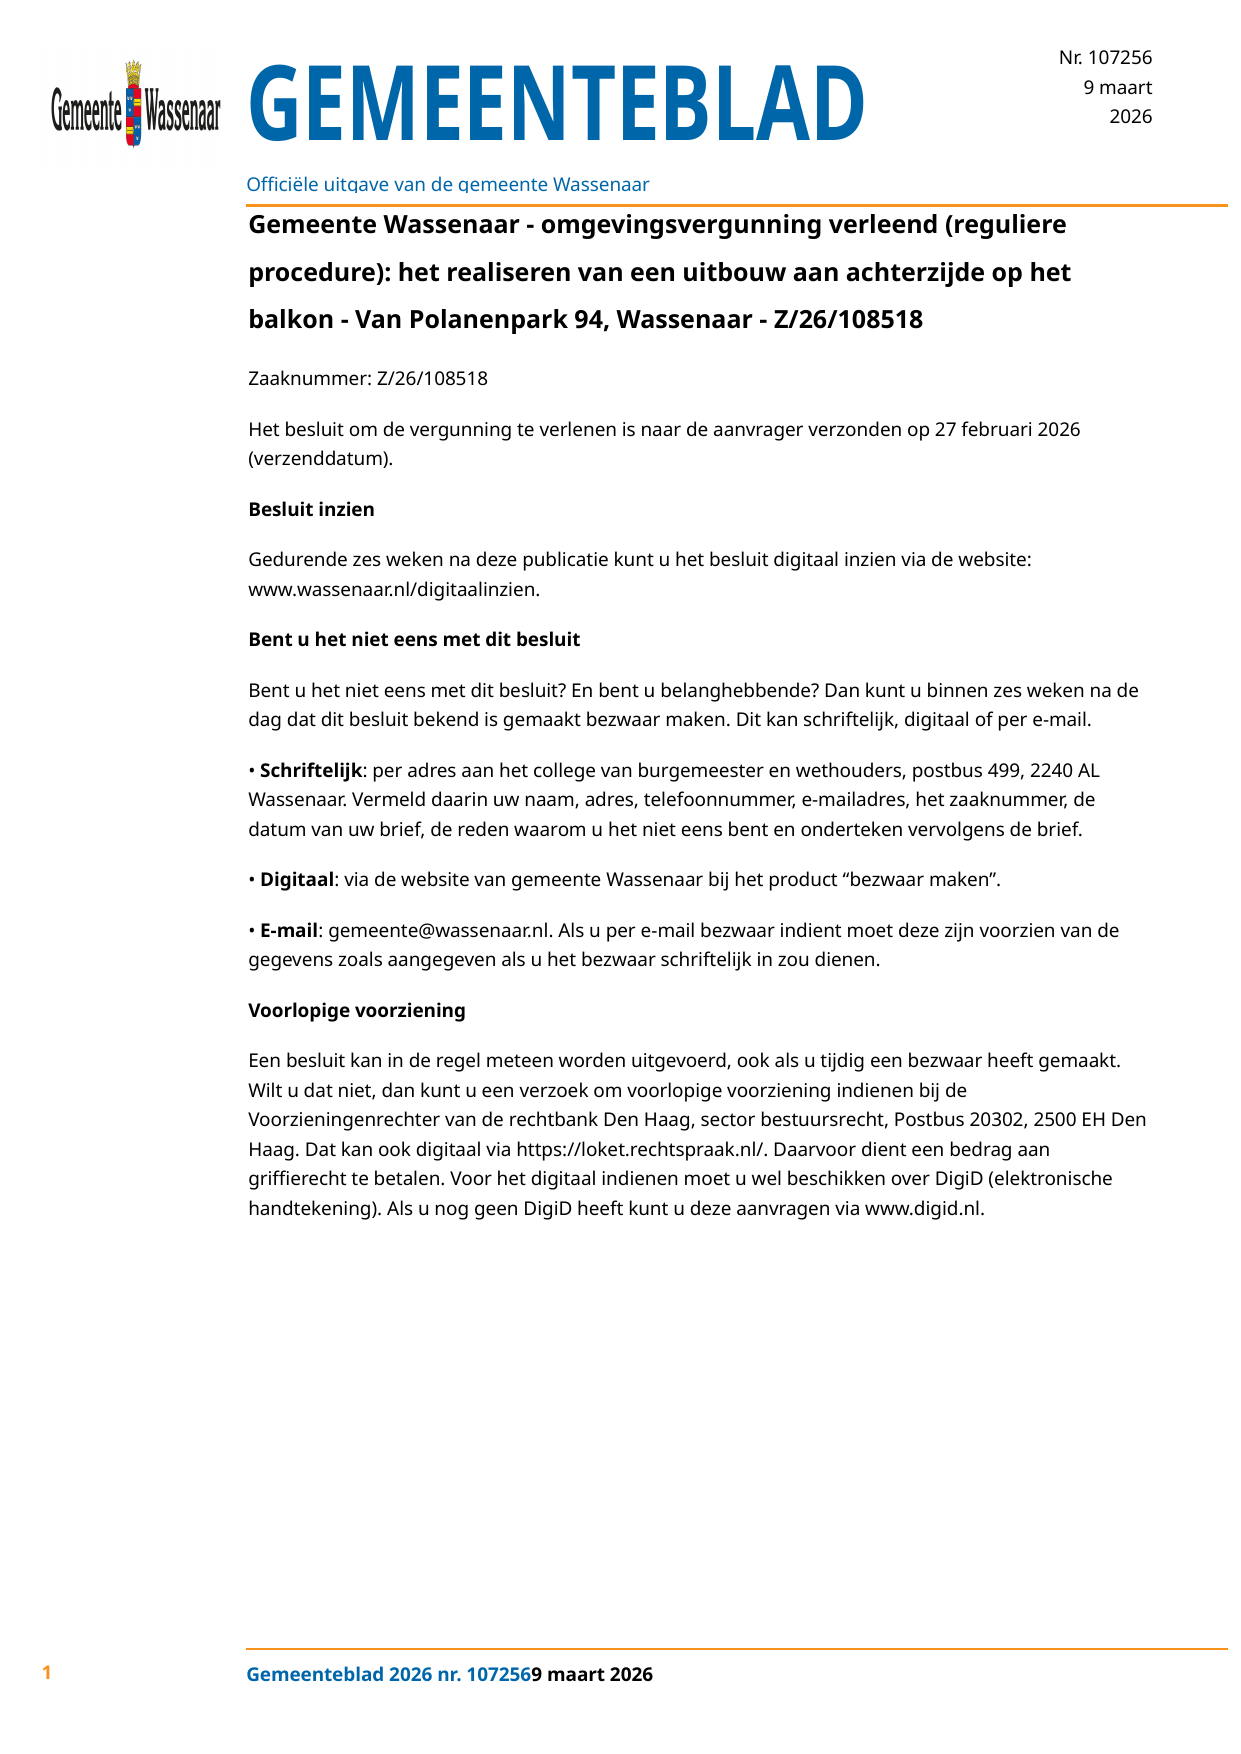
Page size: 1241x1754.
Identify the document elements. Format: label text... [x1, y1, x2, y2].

text Bent u het niet eens met dit besluit? En bent u belanghebbende? Dan kunt u binnen zes weken na de dag dat dit besluit bekend is gemaakt bezwaar maken. Dit kan schriftelijk, digitaal of per e-mail. [248, 677, 1152, 732]
text Voorlopige voorziening [248, 997, 1152, 1022]
text Het besluit om de vergunning te verlenen is naar de aanvrager verzonden op 27 februari 2026 (verzenddatum). [248, 416, 1152, 471]
text • Schriftelijk: per adres aan het college van burgemeester en wethouders, postbus 499, 2240 AL Wassenaar. Vermeld daarin uw naam, adres, telefoonnummer, e-mailadres, het zaaknummer, de datum van uw brief, de reden waarom u het niet eens bent en onderteken vervolgens de brief. [248, 757, 1152, 842]
text Gemeente Wassenaar - omgevingsvergunning verleend (reguliere procedure): het realiseren van een uitbouw aan achterzijde op het balkon - Van Polanenpark 94, Wassenaar - Z/26/108518 [248, 207, 1152, 336]
text Besluit inzien [248, 496, 1152, 522]
text Bent u het niet eens met dit besluit [248, 626, 1152, 652]
text • E-mail: gemeente@wassenaar.nl. Als u per e-mail bezwaar indient moet deze zijn voorzien van de gegevens zoals aangegeven als u het bezwaar schriftelijk in zou dienen. [248, 917, 1152, 972]
text Gedurende zes weken na deze publicatie kunt u het besluit digitaal inzien via de website: www.wassenaar.nl/digitaalinzien. [248, 546, 1152, 602]
picture [41, 47, 231, 172]
text Een besluit kan in de regel meteen worden uitgevoerd, ook als u tijdig een bezwaar heeft gemaakt. Wilt u dat niet, dan kunt u een verzoek om voorlopige voorziening indienen bij de Voorzieningenrechter van de rechtbank Den Haag, sector bestuursrecht, Postbus 20302, 2500 EH Den Haag. Dat kan ook digitaal via https://loket.rechtspraak.nl/. Daarvoor dient een bedrag aan griffierecht te betalen. Voor het digitaal indienen moet u wel beschikken over DigiD (elektronische handtekening). Als u nog geen DigiD heeft kunt u deze aanvragen via www.digid.nl. [248, 1047, 1152, 1221]
text Zaaknummer: Z/26/108518 [248, 366, 1152, 391]
text • Digitaal: via de website van gemeente Wassenaar bij het product “bezwaar maken”. [248, 866, 1152, 892]
